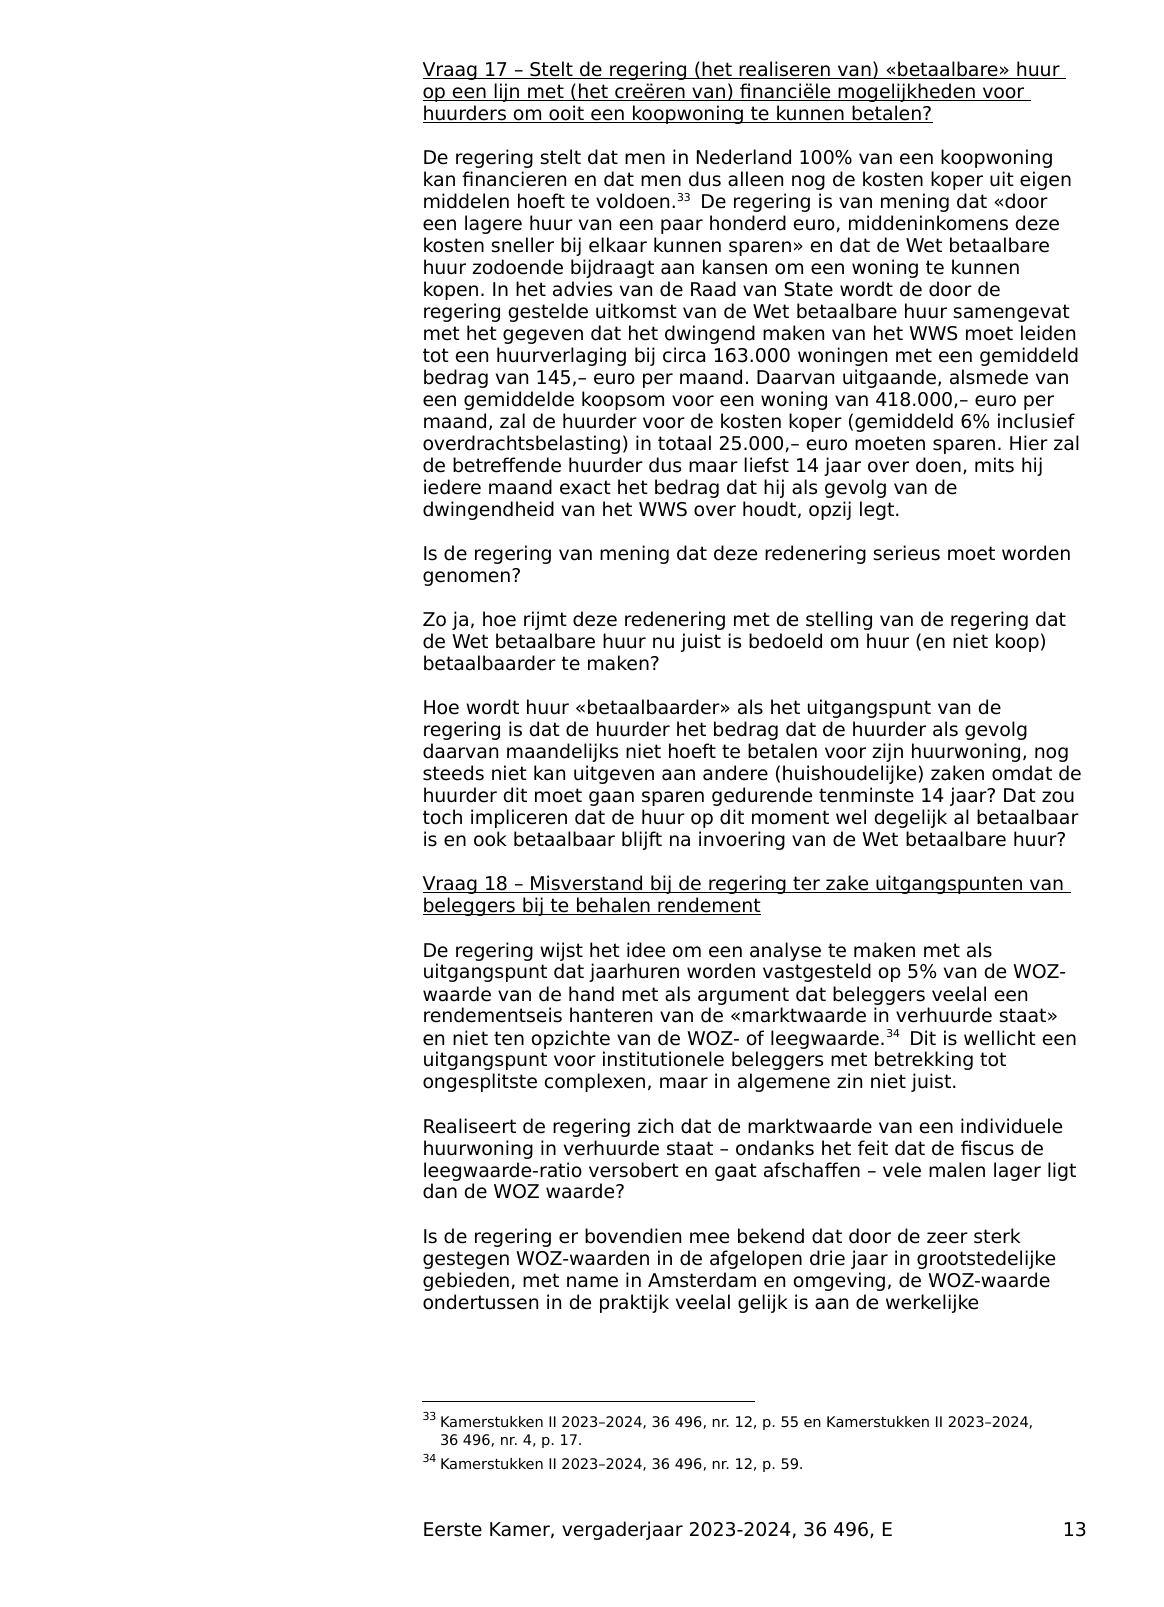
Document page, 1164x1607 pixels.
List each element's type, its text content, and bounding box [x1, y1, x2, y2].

text Kamerstukken II 2023–2024, 36 496, nr. 12, p. 59. [422, 1452, 1087, 1474]
text Is de regering van mening dat deze redenering serieus moet worden genomen? [422, 543, 1087, 587]
text Hoe wordt huur «betaalbaarder» als het uitgangspunt van de regering is dat de huurder het bedrag dat de huurder als gevolg daarvan maandelijks niet hoeft te betalen voor zijn huurwoning, nog steeds niet kan uitgeven aan andere (huishoudelijke) zaken omdat de huurder dit moet gaan sparen gedurende tenminste 14 jaar? Dat zou toch impliceren dat de huur op dit moment wel degelijk al betaalbaar is en ook betaalbaar blijft na invoering van de Wet betaalbare huur? [422, 697, 1087, 851]
text Zo ja, hoe rijmt deze redenering met de stelling van de regering dat de Wet betaalbare huur nu juist is bedoeld om huur (en niet koop) betaalbaarder te maken? [422, 609, 1087, 675]
text Realiseert de regering zich dat de marktwaarde van een individuele huurwoning in verhuurde staat – ondanks het feit dat de fiscus de leegwaarde-ratio versobert en gaat afschaffen – vele malen lager ligt dan de WOZ waarde? [422, 1116, 1087, 1203]
text De regering wijst het idee om een analyse te maken met als uitgangspunt dat jaarhuren worden vastgesteld op 5% van de WOZ-waarde van de hand met als argument dat beleggers veelal een rendementseis hanteren van de «marktwaarde in verhuurde staat» en niet ten opzichte van de WOZ- of leegwaarde. Dit is wellicht een uitgangspunt voor institutionele beleggers met betrekking tot ongesplitste complexen, maar in algemene zin niet juist. [422, 939, 1087, 1093]
subtitle Vraag 18 – Misverstand bij de regering ter zake uitgangspunten van beleggers bij te behalen rendement [422, 873, 1087, 917]
text De regering stelt dat men in Nederland 100% van een koopwoning kan financieren en dat men dus alleen nog de kosten koper uit eigen middelen hoeft te voldoen. De regering is van mening dat «door een lagere huur van een paar honderd euro, middeninkomens deze kosten sneller bij elkaar kunnen sparen» en dat de Wet betaalbare huur zodoende bijdraagt aan kansen om een woning te kunnen kopen. In het advies van de Raad van State wordt de door de regering gestelde uitkomst van de Wet betaalbare huur samengevat met het gegeven dat het dwingend maken van het WWS moet leiden tot een huurverlaging bij circa 163.000 woningen met een gemiddeld bedrag van 145,– euro per maand. Daarvan uitgaande, alsmede van een gemiddelde koopsom voor een woning van 418.000,– euro per maand, zal de huurder voor de kosten koper (gemiddeld 6% inclusief overdrachtsbelasting) in totaal 25.000,– euro moeten sparen. Hier zal de betreffende huurder dus maar liefst 14 jaar over doen, mits hij iedere maand exact het bedrag dat hij als gevolg van de dwingendheid van het WWS over houdt, opzij legt. [422, 147, 1087, 521]
subtitle Vraag 17 – Stelt de regering (het realiseren van) «betaalbare» huur op een lijn met (het creëren van) financiële mogelijkheden voor huurders om ooit een koopwoning te kunnen betalen? [422, 59, 1087, 125]
text Kamerstukken II 2023–2024, 36 496, nr. 12, p. 55 en Kamerstukken II 2023–2024, 36 496, nr. 4, p. 17. [422, 1410, 1087, 1449]
text Is de regering er bovendien mee bekend dat door de zeer sterk gestegen WOZ-waarden in de afgelopen drie jaar in grootstedelijke gebieden, met name in Amsterdam en omgeving, de WOZ-waarde ondertussen in de praktijk veelal gelijk is aan de werkelijke [422, 1226, 1087, 1313]
